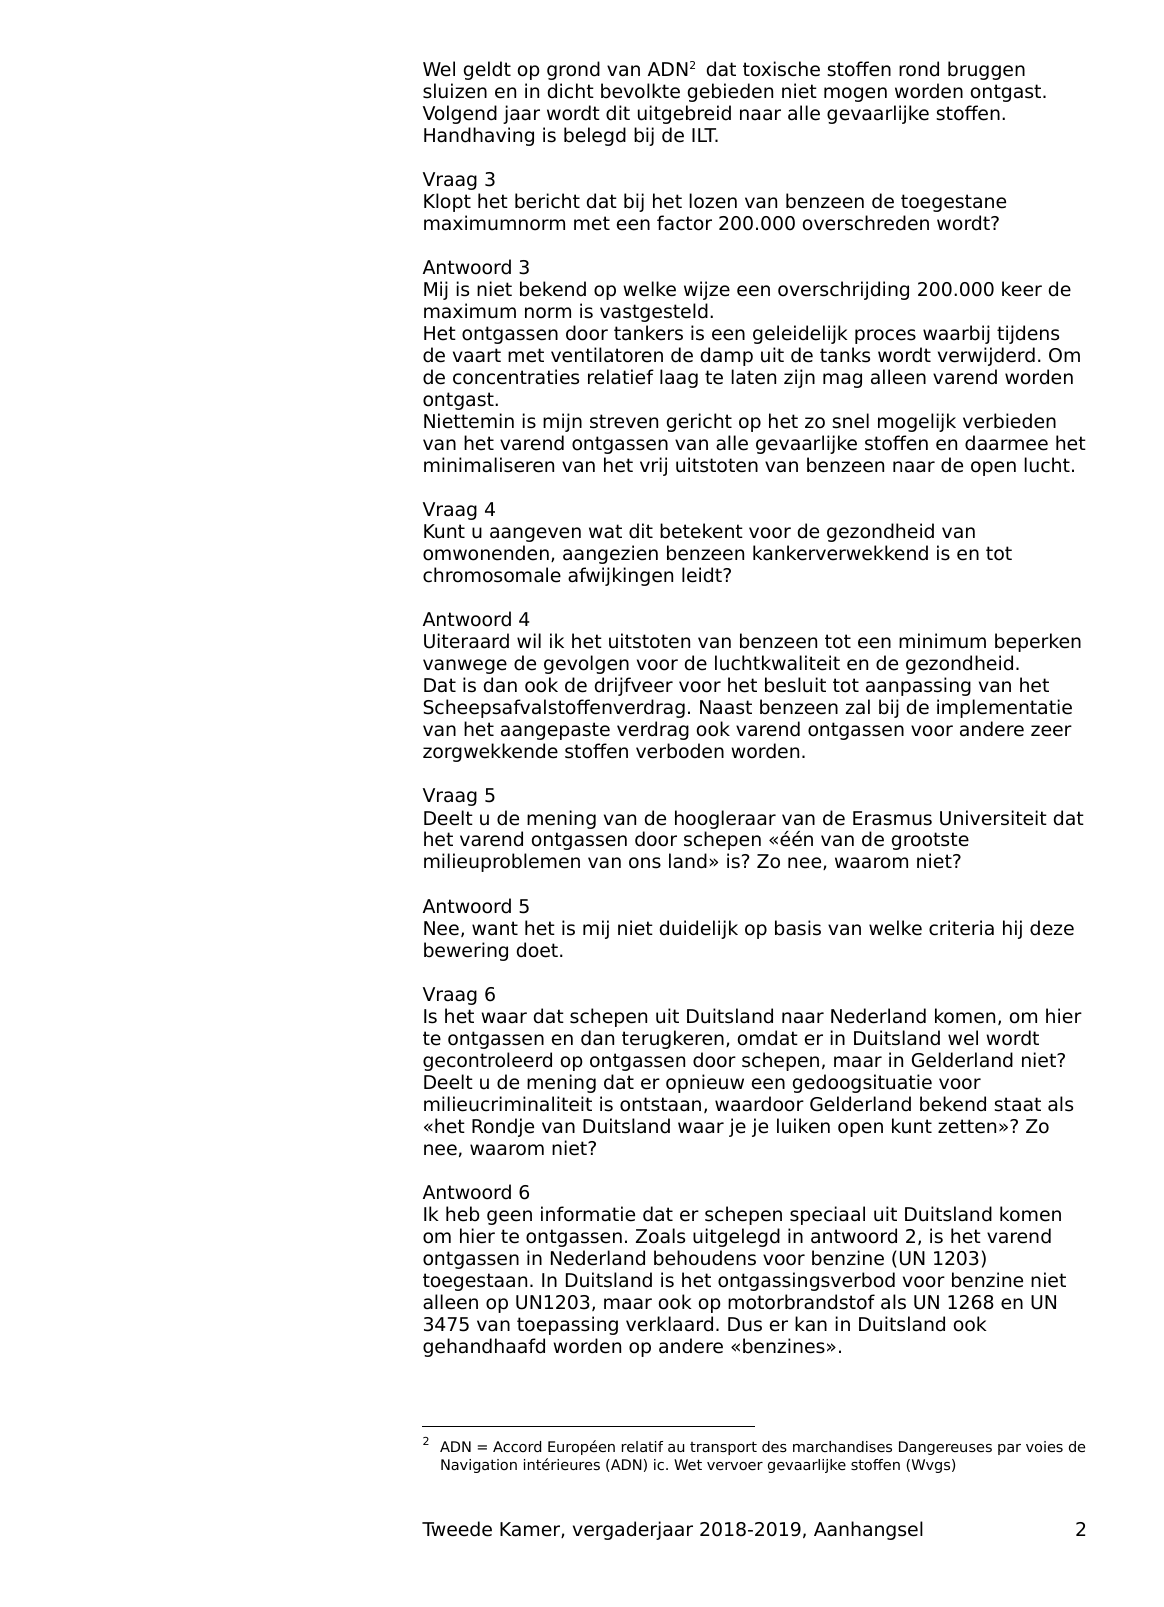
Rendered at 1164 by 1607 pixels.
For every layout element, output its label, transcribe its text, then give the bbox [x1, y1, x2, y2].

text Deelt u de mening van de hoogleraar van de Erasmus Universiteit dat het varend ontgassen door schepen «één van de grootste milieuproblemen van ons land» is? Zo nee, waarom niet? [422, 807, 1087, 873]
text Vraag 6 [422, 984, 1087, 1006]
text Is het waar dat schepen uit Duitsland naar Nederland komen, om hier te ontgassen en dan terugkeren, omdat er in Duitsland wel wordt gecontroleerd op ontgassen door schepen, maar in Gelderland niet? Deelt u de mening dat er opnieuw een gedoogsituatie voor milieucriminaliteit is ontstaan, waardoor Gelderland bekend staat als «het Rondje van Duitsland waar je je luiken open kunt zetten»? Zo nee, waarom niet? [422, 1006, 1087, 1159]
text Vraag 4 [422, 499, 1087, 521]
text Uiteraard wil ik het uitstoten van benzeen tot een minimum beperken vanwege de gevolgen voor de luchtkwaliteit en de gezondheid. [422, 631, 1087, 675]
text Nee, want het is mij niet duidelijk op basis van welke criteria hij deze bewering doet. [422, 917, 1087, 961]
text Antwoord 3 [422, 257, 1087, 279]
text Dat is dan ook de drijfveer voor het besluit tot aanpassing van het Scheepsafvalstoffenverdrag. Naast benzeen zal bij de implementatie van het aangepaste verdrag ook varend ontgassen voor andere zeer zorgwekkende stoffen verboden worden. [422, 675, 1087, 763]
text Vraag 5 [422, 785, 1087, 807]
text Mij is niet bekend op welke wijze een overschrijding 200.000 keer de maximum norm is vastgesteld. [422, 279, 1087, 323]
text Het ontgassen door tankers is een geleidelijk proces waarbij tijdens de vaart met ventilatoren de damp uit de tanks wordt verwijderd. Om de concentraties relatief laag te laten zijn mag alleen varend worden ontgast. [422, 323, 1087, 411]
text Kunt u aangeven wat dit betekent voor de gezondheid van omwonenden, aangezien benzeen kankerverwekkend is en tot chromosomale afwijkingen leidt? [422, 521, 1087, 587]
text Niettemin is mijn streven gericht op het zo snel mogelijk verbieden van het varend ontgassen van alle gevaarlijke stoffen en daarmee het minimaliseren van het vrij uitstoten van benzeen naar de open lucht. [422, 411, 1087, 477]
text Antwoord 5 [422, 896, 1087, 917]
text Wel geldt op grond van ADN dat toxische stoffen rond bruggen sluizen en in dicht bevolkte gebieden niet mogen worden ontgast. Volgend jaar wordt dit uitgebreid naar alle gevaarlijke stoffen. Handhaving is belegd bij de ILT. [422, 59, 1087, 147]
text ADN = Accord Européen relatif au transport des marchandises Dangereuses par voies de Navigation intérieures (ADN) ic. Wet vervoer gevaarlijke stoffen (Wvgs) [422, 1435, 1087, 1474]
text Klopt het bericht dat bij het lozen van benzeen de toegestane maximumnorm met een factor 200.000 overschreden wordt? [422, 191, 1087, 235]
text Antwoord 4 [422, 609, 1087, 631]
text Ik heb geen informatie dat er schepen speciaal uit Duitsland komen om hier te ontgassen. Zoals uitgelegd in antwoord 2, is het varend ontgassen in Nederland behoudens voor benzine (UN 1203) toegestaan. In Duitsland is het ontgassingsverbod voor benzine niet alleen op UN1203, maar ook op motorbrandstof als UN 1268 en UN 3475 van toepassing verklaard. Dus er kan in Duitsland ook gehandhaafd worden op andere «benzines». [422, 1204, 1087, 1357]
text Antwoord 6 [422, 1182, 1087, 1204]
text Vraag 3 [422, 169, 1087, 191]
